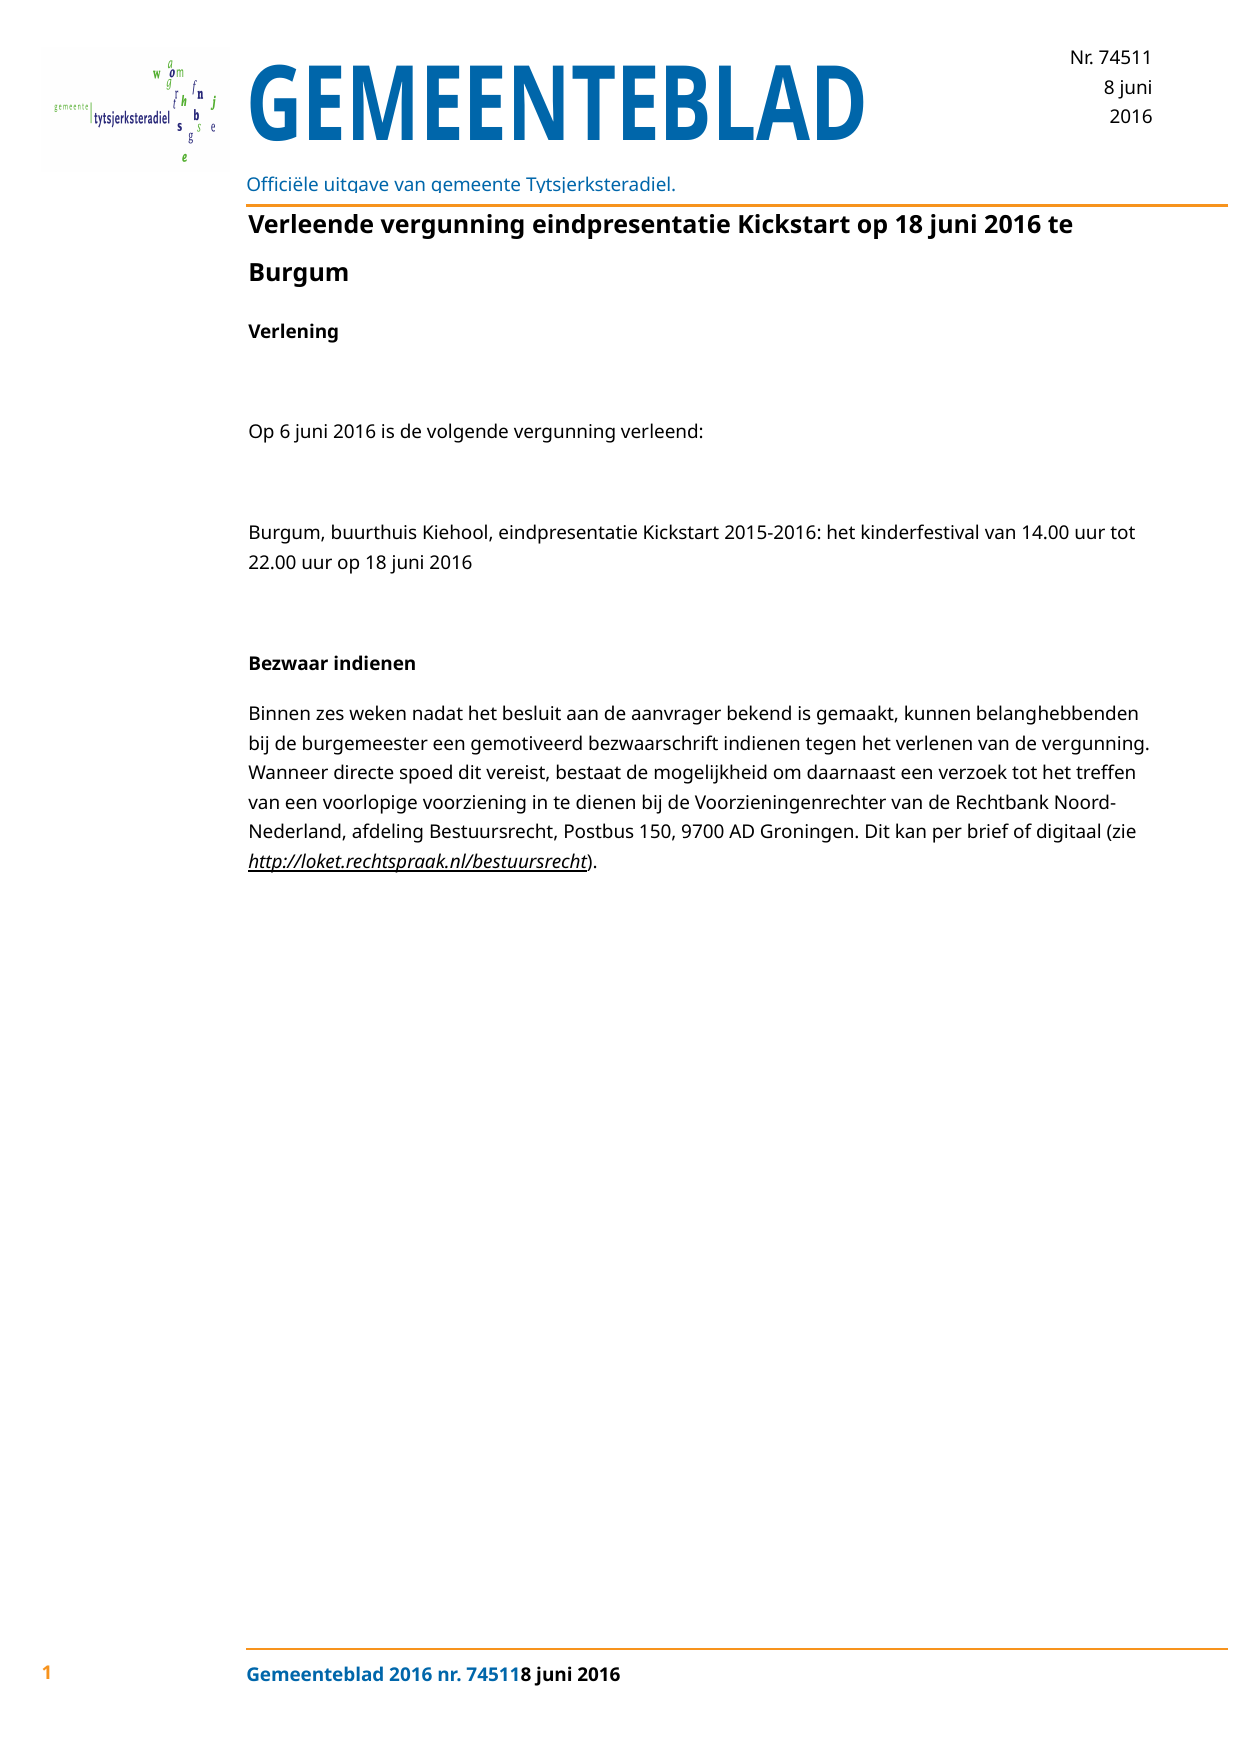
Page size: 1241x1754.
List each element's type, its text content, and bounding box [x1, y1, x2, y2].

text Verlening [248, 318, 1152, 344]
text Verleende vergunning eindpresentatie Kickstart op 18 juni 2016 te Burgum [248, 207, 1152, 288]
text Bezwaar indienen [248, 650, 1152, 676]
picture [41, 47, 231, 172]
text Op 6 juni 2016 is de volgende vergunning ver­leend: [248, 419, 1152, 444]
text Burgum, buurthuis Kiehool, eindpresentatie Kickstart 2015-2016: het kinderfestival van 14.00 uur tot 22.00 uur op 18 juni 2016 [248, 519, 1152, 575]
text Binnen zes weken nadat het besluit aan de aanvrager bekend is gemaakt, kunnen belang­hebbenden bij de burgemeester een gemotiveerd bezwaarschrift indienen tegen het verlenen van de ver­gunning. Wanneer directe spoed dit vereist, bestaat de mogelijkheid om daarnaast een verzoek tot het treffen van een voorlopige voorziening in te dienen bij de Voorzieningenrechter van de Rechtbank Noord-Nederland, afdeling Bestuursrecht, Postbus 150, 9700 AD Groningen. Dit kan per brief of digitaal (zie http://loket.rechtspraak.nl/bestuursrecht). [248, 700, 1152, 874]
